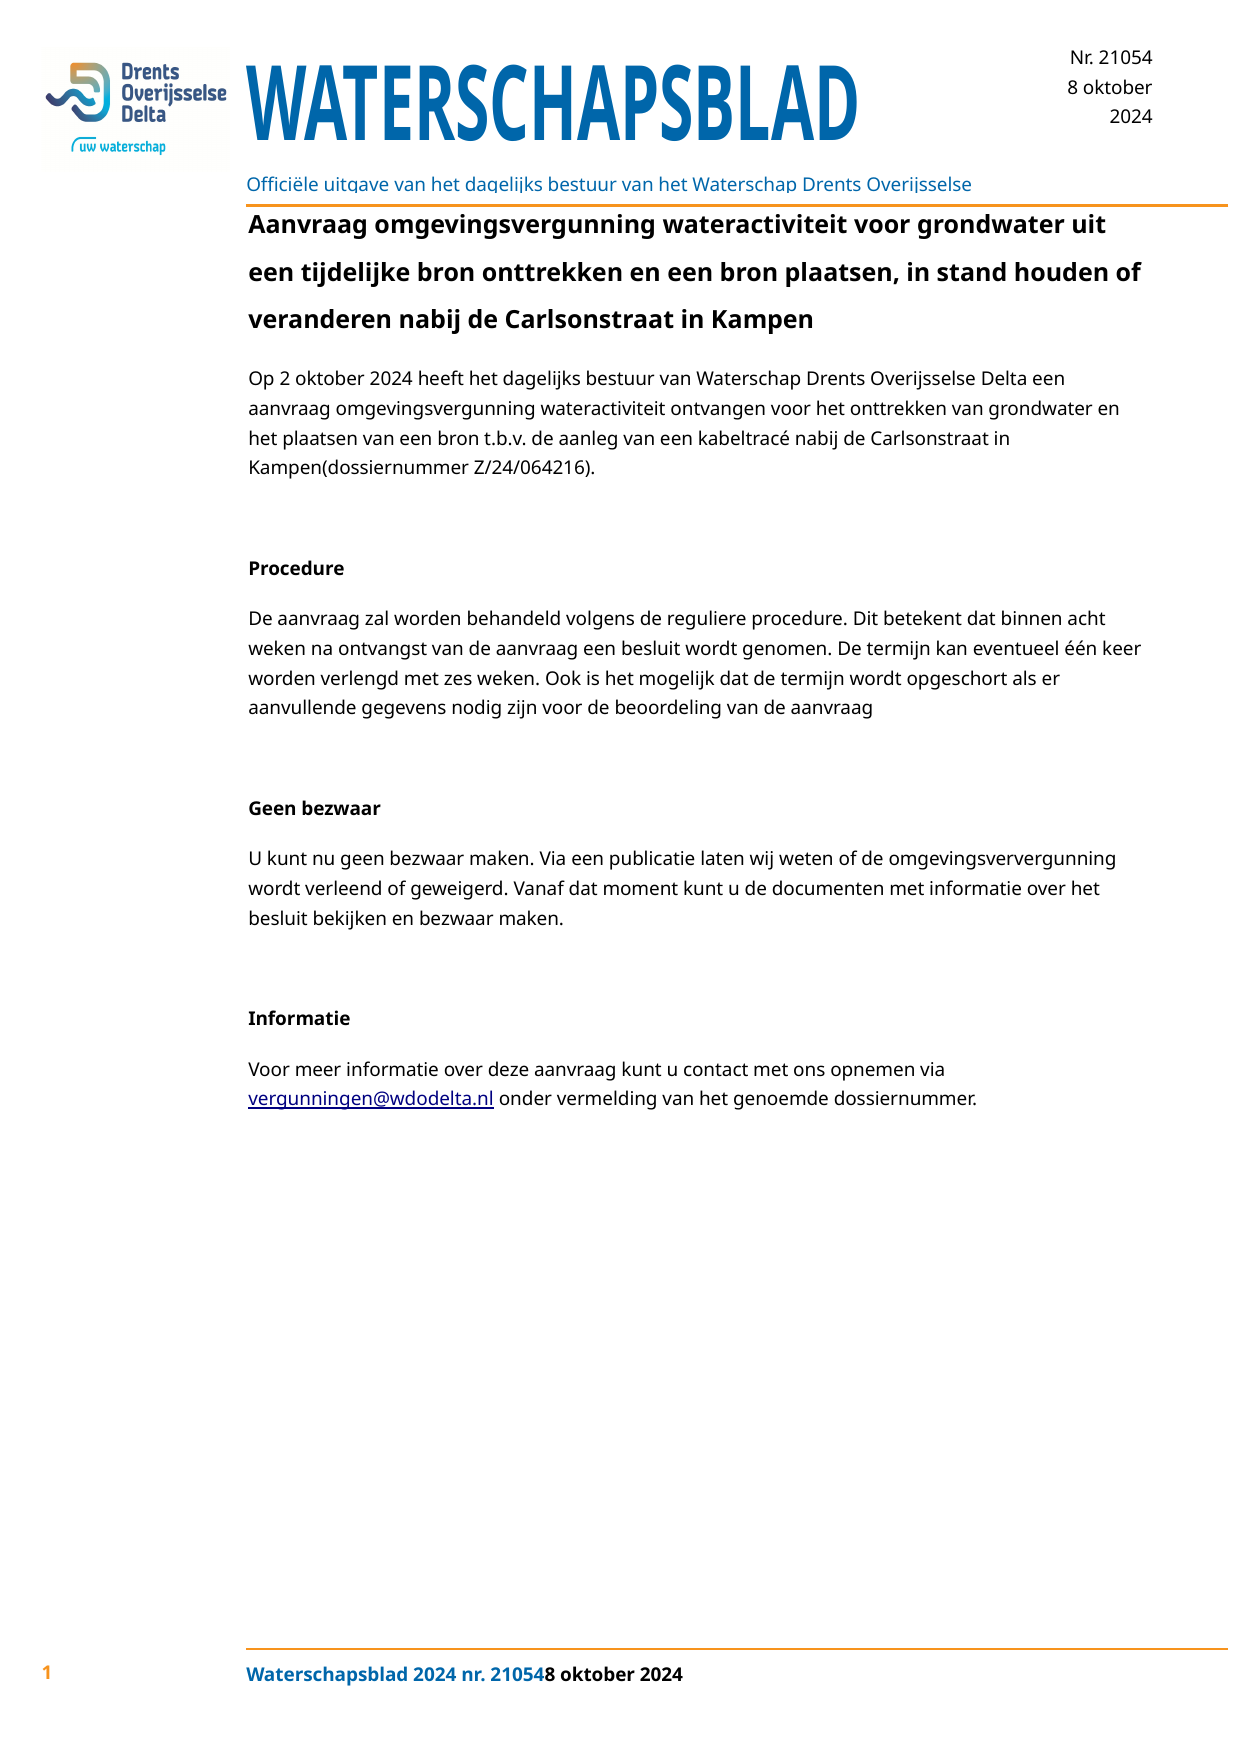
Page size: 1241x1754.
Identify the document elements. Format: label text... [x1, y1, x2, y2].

text Op 2 oktober 2024 heeft het dagelijks bestuur van Waterschap Drents Overijsselse Delta een aanvraag omgevingsvergunning wateractiviteit ontvangen voor het onttrekken van grondwater en het plaatsen van een bron t.b.v. de aanleg van een kabeltracé nabij de Carlsonstraat in Kampen(dossiernummer Z/24/064216). [248, 366, 1152, 480]
text De aanvraag zal worden behandeld volgens de reguliere procedure. Dit betekent dat binnen acht weken na ontvangst van de aanvraag een besluit wordt genomen. De termijn kan eventueel één keer worden verlengd met zes weken. Ook is het mogelijk dat de termijn wordt opgeschort als er aanvullende gegevens nodig zijn voor de beoordeling van de aanvraag [248, 606, 1152, 720]
text Voor meer informatie over deze aanvraag kunt u contact met ons opnemen via vergunningen@wdodelta.nl onder vermelding van het genoemde dossiernummer. [248, 1056, 1152, 1111]
text Procedure [248, 555, 1152, 581]
text Geen bezwaar [248, 795, 1152, 821]
picture [41, 47, 231, 172]
text Aanvraag omgevingsvergunning wateractiviteit voor grondwater uit een tijdelijke bron onttrekken en een bron plaatsen, in stand houden of veranderen nabij de Carlsonstraat in Kampen [248, 207, 1152, 336]
text Informatie [248, 1006, 1152, 1031]
text U kunt nu geen bezwaar maken. Via een publicatie laten wij weten of de omgevingsververgunning wordt verleend of geweigerd. Vanaf dat moment kunt u de documenten met informatie over het besluit bekijken en bezwaar maken. [248, 846, 1152, 930]
